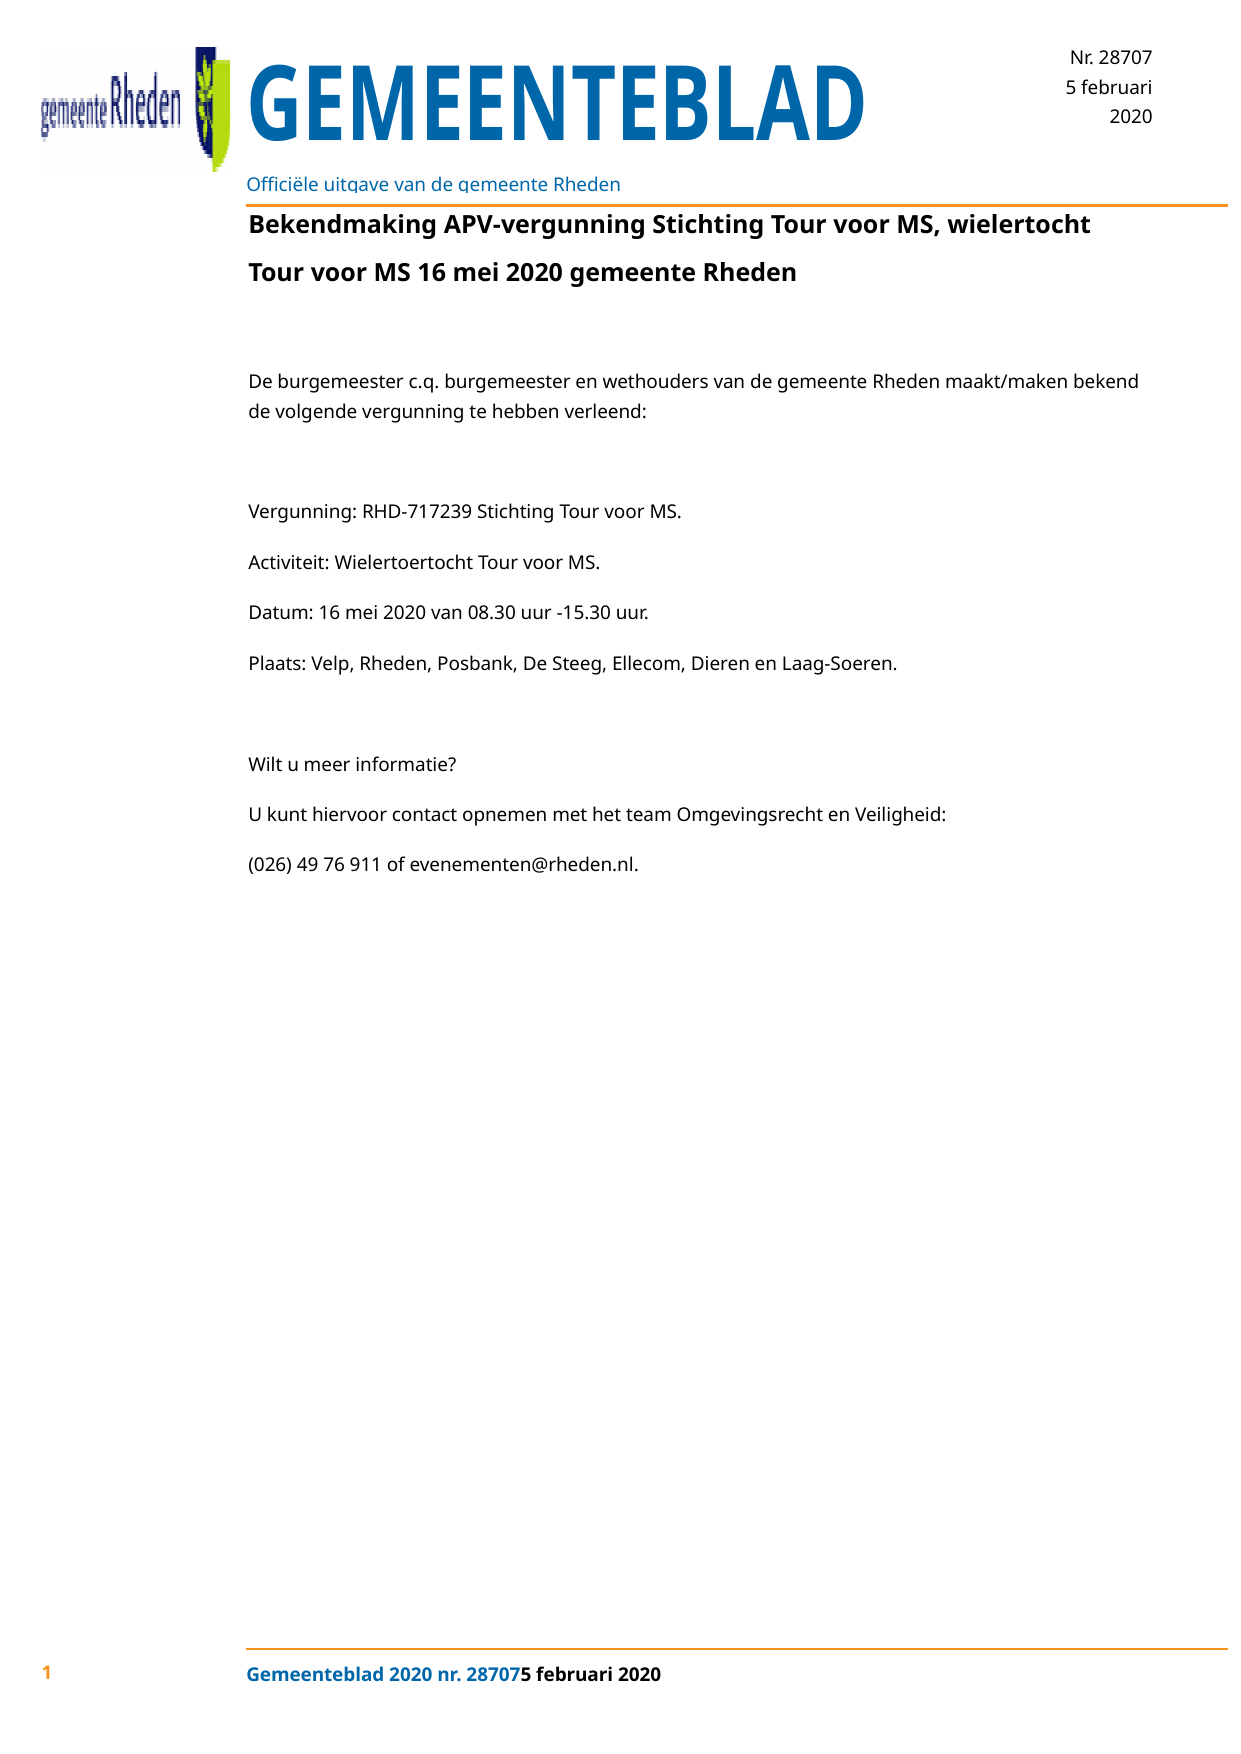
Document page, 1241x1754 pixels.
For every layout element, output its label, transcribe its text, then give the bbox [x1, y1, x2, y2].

text (026) 49 76 911 of evenementen@rheden.nl. [248, 852, 1152, 877]
text Plaats: Velp, Rheden, Posbank, De Steeg, Ellecom, Dieren en Laag-Soeren. [248, 650, 1152, 676]
text De burgemeester c.q. burgemeester en wethouders van de gemeente Rheden maakt/maken bekend de volgende vergunning te hebben verleend: [248, 368, 1152, 424]
text Datum: 16 mei 2020 van 08.30 uur -15.30 uur. [248, 599, 1152, 625]
text Activiteit: Wielertoertocht Tour voor MS. [248, 549, 1152, 575]
text Vergunning: RHD-717239 Stichting Tour voor MS. [248, 499, 1152, 524]
text Bekendmaking APV-vergunning Stichting Tour voor MS, wielertocht Tour voor MS 16 mei 2020 gemeente Rheden [248, 207, 1152, 288]
picture [41, 47, 231, 172]
text U kunt hiervoor contact opnemen met het team Omgevingsrecht en Veiligheid: [248, 801, 1152, 827]
text Wilt u meer informatie? [248, 751, 1152, 777]
